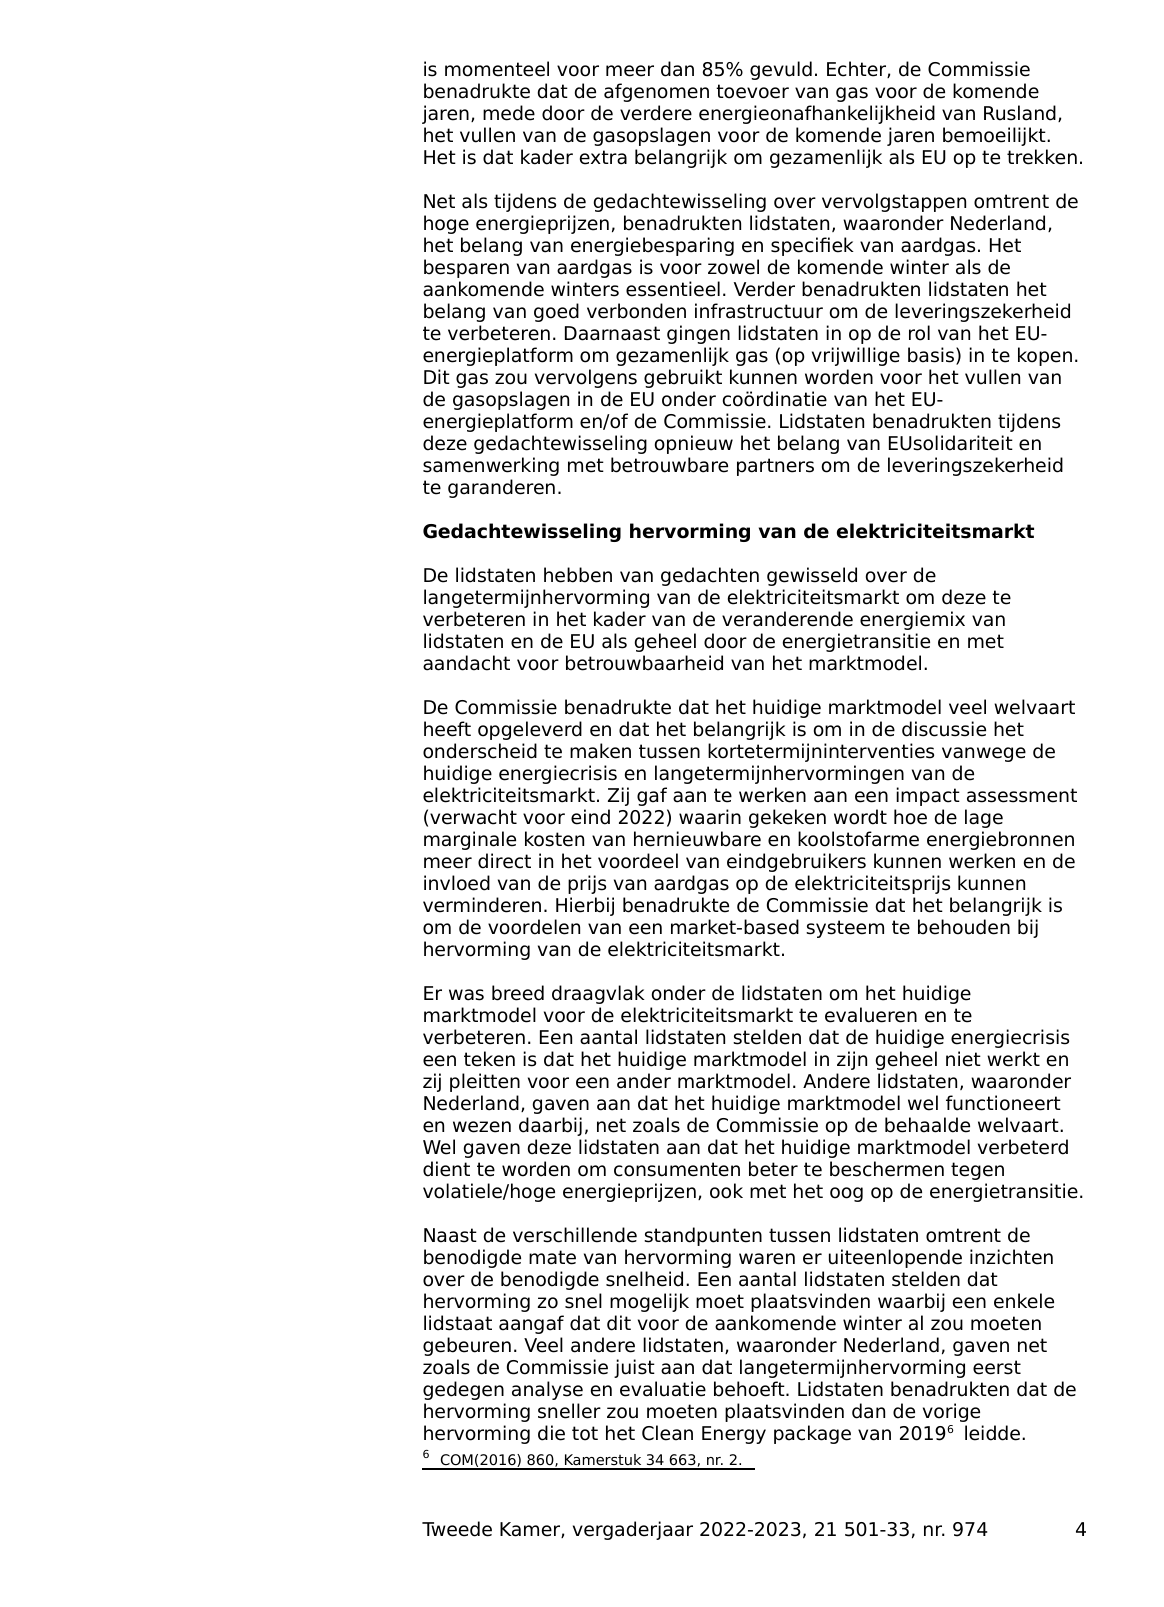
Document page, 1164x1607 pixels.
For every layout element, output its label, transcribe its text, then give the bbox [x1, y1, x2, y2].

text Er was breed draagvlak onder de lidstaten om het huidige marktmodel voor de elektriciteitsmarkt te evalueren en te verbeteren. Een aantal lidstaten stelden dat de huidige energiecrisis een teken is dat het huidige marktmodel in zijn geheel niet werkt en zij pleitten voor een ander marktmodel. Andere lidstaten, waaronder Nederland, gaven aan dat het huidige marktmodel wel functioneert en wezen daarbij, net zoals de Commissie op de behaalde welvaart. Wel gaven deze lidstaten aan dat het huidige marktmodel verbeterd dient te worden om consumenten beter te beschermen tegen volatiele/hoge energieprijzen, ook met het oog op de energietransitie. [422, 983, 1087, 1203]
subtitle Gedachtewisseling hervorming van de elektriciteitsmarkt [422, 521, 1087, 543]
text Naast de verschillende standpunten tussen lidstaten omtrent de benodigde mate van hervorming waren er uiteenlopende inzichten over de benodigde snelheid. Een aantal lidstaten stelden dat hervorming zo snel mogelijk moet plaatsvinden waarbij een enkele lidstaat aangaf dat dit voor de aankomende winter al zou moeten gebeuren. Veel andere lidstaten, waaronder Nederland, gaven net zoals de Commissie juist aan dat langetermijnhervorming eerst gedegen analyse en evaluatie behoeft. Lidstaten benadrukten dat de hervorming sneller zou moeten plaatsvinden dan de vorige hervorming die tot het Clean Energy package van 2019 leidde. [422, 1225, 1087, 1445]
text De Commissie benadrukte dat het huidige marktmodel veel welvaart heeft opgeleverd en dat het belangrijk is om in de discussie het onderscheid te maken tussen kortetermijninterventies vanwege de huidige energiecrisis en langetermijnhervormingen van de elektriciteitsmarkt. Zij gaf aan te werken aan een impact assessment (verwacht voor eind 2022) waarin gekeken wordt hoe de lage marginale kosten van hernieuwbare en koolstofarme energiebronnen meer direct in het voordeel van eindgebruikers kunnen werken en de invloed van de prijs van aardgas op de elektriciteitsprijs kunnen verminderen. Hierbij benadrukte de Commissie dat het belangrijk is om de voordelen van een market-based systeem te behouden bij hervorming van de elektriciteitsmarkt. [422, 697, 1087, 961]
text COM(2016) 860, Kamerstuk 34 663, nr. 2. [422, 1448, 1087, 1470]
text is momenteel voor meer dan 85% gevuld. Echter, de Commissie benadrukte dat de afgenomen toevoer van gas voor de komende jaren, mede door de verdere energieonafhankelijkheid van Rusland, het vullen van de gasopslagen voor de komende jaren bemoeilijkt. Het is dat kader extra belangrijk om gezamenlijk als EU op te trekken. [422, 59, 1087, 169]
text De lidstaten hebben van gedachten gewisseld over de langetermijnhervorming van de elektriciteitsmarkt om deze te verbeteren in het kader van de veranderende energiemix van lidstaten en de EU als geheel door de energietransitie en met aandacht voor betrouwbaarheid van het marktmodel. [422, 565, 1087, 675]
text Net als tijdens de gedachtewisseling over vervolgstappen omtrent de hoge energieprijzen, benadrukten lidstaten, waaronder Nederland, het belang van energiebesparing en specifiek van aardgas. Het besparen van aardgas is voor zowel de komende winter als de aankomende winters essentieel. Verder benadrukten lidstaten het belang van goed verbonden infrastructuur om de leveringszekerheid te verbeteren. Daarnaast gingen lidstaten in op de rol van het EU-energieplatform om gezamenlijk gas (op vrijwillige basis) in te kopen. Dit gas zou vervolgens gebruikt kunnen worden voor het vullen van de gasopslagen in de EU onder coördinatie van het EU-energieplatform en/of de Commissie. Lidstaten benadrukten tijdens deze gedachtewisseling opnieuw het belang van EUsolidariteit en samenwerking met betrouwbare partners om de leveringszekerheid te garanderen. [422, 191, 1087, 499]
